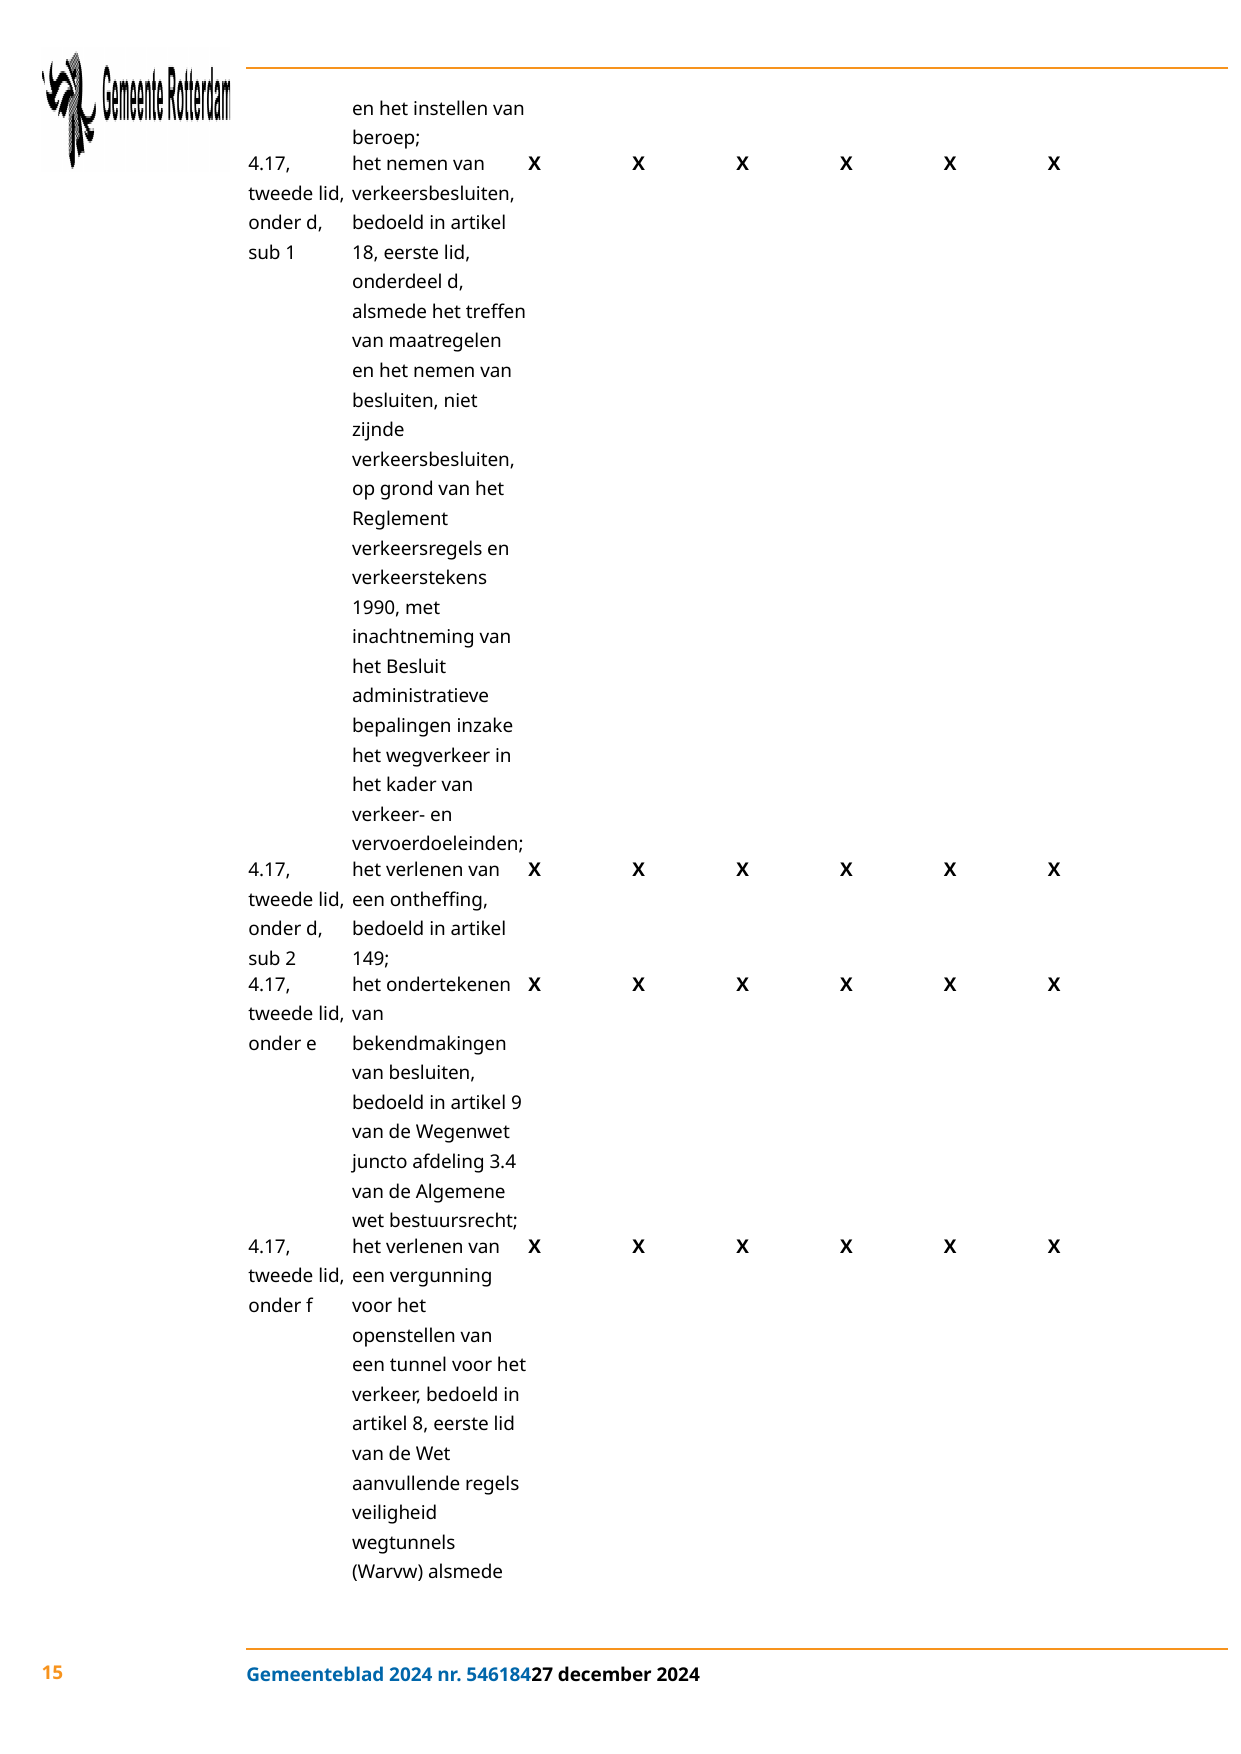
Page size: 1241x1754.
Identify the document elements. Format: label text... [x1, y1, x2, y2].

table_cell X [1048, 971, 1152, 1233]
table_cell X [840, 856, 944, 971]
table_cell [632, 95, 736, 150]
table_cell 4.17, tweede lid, onder f [248, 1233, 352, 1584]
table_cell X [528, 856, 632, 971]
table_cell X [840, 971, 944, 1233]
table_cell [944, 95, 1048, 150]
table_cell X [736, 150, 840, 856]
table_cell X [1048, 150, 1152, 856]
table_cell X [944, 971, 1048, 1233]
table_cell X [632, 1233, 736, 1584]
table_cell X [944, 150, 1048, 856]
table_cell X [736, 971, 840, 1233]
table_cell [736, 95, 840, 150]
table_cell het nemen van verkeersbesluiten, bedoeld in artikel 18, eerste lid, onderdeel d, alsmede het treffen van maatregelen en het nemen van besluiten, niet zijnde verkeersbesluiten, op grond van het Reglement verkeersregels en verkeerstekens 1990, met inachtneming van het Besluit administratieve bepalingen inzake het wegverkeer in het kader van verkeer- en vervoerdoeleinden; [352, 150, 528, 856]
table_cell 4.17, tweede lid, onder e [248, 971, 352, 1233]
picture [41, 47, 231, 172]
table_cell X [528, 971, 632, 1233]
table_cell X [944, 856, 1048, 971]
table_cell het verlenen van een vergunning voor het openstellen van een tunnel voor het verkeer, bedoeld in artikel 8, eerste lid van de Wet aanvullende regels veiligheid wegtunnels (Warvw) alsmede [352, 1233, 528, 1584]
table_cell [840, 95, 944, 150]
table_cell X [944, 1233, 1048, 1584]
table_cell het ondertekenen van bekendmakingen van besluiten, bedoeld in artikel 9 van de Wegenwet juncto afdeling 3.4 van de Algemene wet bestuursrecht; [352, 971, 528, 1233]
table_cell en het instellen van beroep; [352, 95, 528, 150]
table_cell [528, 95, 632, 150]
table_cell X [840, 1233, 944, 1584]
table_cell X [632, 856, 736, 971]
table_cell X [528, 1233, 632, 1584]
table_cell 4.17, tweede lid, onder d, sub 1 [248, 150, 352, 856]
table_cell X [736, 1233, 840, 1584]
table_cell [248, 95, 352, 150]
table_cell X [1048, 1233, 1152, 1584]
table_cell X [632, 971, 736, 1233]
table_cell X [736, 856, 840, 971]
table_cell 4.17, tweede lid, onder d, sub 2 [248, 856, 352, 971]
table_cell X [840, 150, 944, 856]
table_cell het verlenen van een ontheffing, bedoeld in artikel 149; [352, 856, 528, 971]
table_cell X [632, 150, 736, 856]
table_cell [1048, 95, 1152, 150]
table_cell X [1048, 856, 1152, 971]
table_cell X [528, 150, 632, 856]
